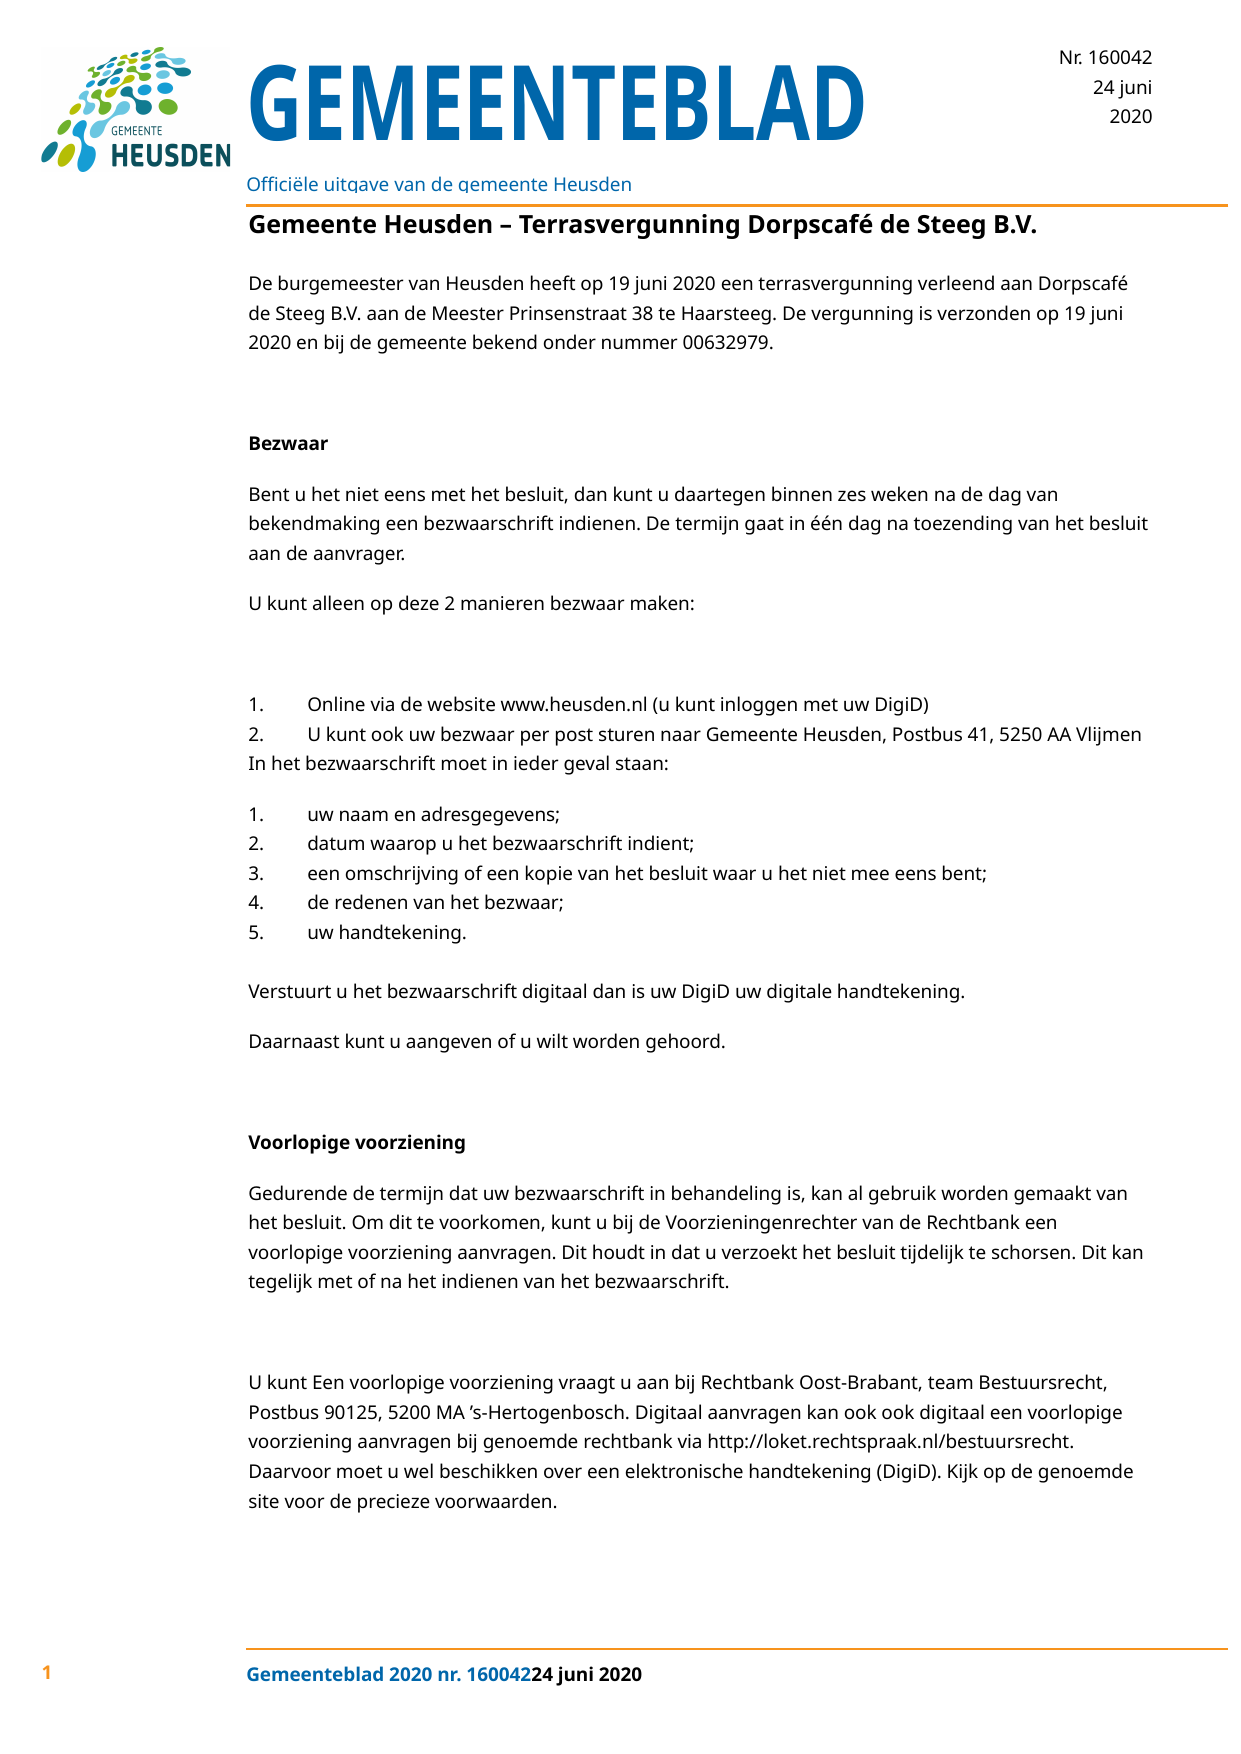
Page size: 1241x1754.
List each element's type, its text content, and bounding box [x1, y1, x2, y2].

list uw naam en adresgegevens; [248, 801, 1152, 826]
text Bent u het niet eens met het besluit, dan kunt u daartegen binnen zes weken na de dag van bekendmaking een bezwaarschrift indienen. De termijn gaat in één dag na toezending van het besluit aan de aanvrager. [248, 481, 1152, 566]
text De burgemeester van Heusden heeft op 19 juni 2020 een terrasvergunning verleend aan Dorpscafé de Steeg B.V. aan de Meester Prinsenstraat 38 te Haarsteeg. De vergunning is verzonden op 19 juni 2020 en bij de gemeente bekend onder nummer 00632979. [248, 270, 1152, 355]
picture [41, 47, 231, 172]
text Bezwaar [248, 430, 1152, 456]
list de redenen van het bezwaar; [248, 889, 1152, 915]
text Gedurende de termijn dat uw bezwaarschrift in behandeling is, kan al gebruik worden gemaakt van het besluit. Om dit te voorkomen, kunt u bij de Voorzieningenrechter van de Rechtbank een voorlopige voorziening aanvragen. Dit houdt in dat u verzoekt het besluit tijdelijk te schorsen. Dit kan tegelijk met of na het indienen van het bezwaarschrift. [248, 1180, 1152, 1294]
list datum waarop u het bezwaarschrift indient; [248, 830, 1152, 856]
text Daarnaast kunt u aangeven of u wilt worden gehoord. [248, 1029, 1152, 1054]
text Gemeente Heusden – Terrasvergunning Dorpscafé de Steeg B.V. [248, 207, 1152, 241]
text Verstuurt u het bezwaarschrift digitaal dan is uw DigiD uw digitale handtekening. [248, 978, 1152, 1004]
list uw handtekening. [248, 919, 1152, 945]
list een omschrijving of een kopie van het besluit waar u het niet mee eens bent; [248, 860, 1152, 886]
list Online via de website www.heusden.nl (u kunt inloggen met uw DigiD) [248, 691, 1152, 717]
text In het bezwaarschrift moet in ieder geval staan: [248, 750, 1152, 776]
list U kunt ook uw bezwaar per post sturen naar Gemeente Heusden, Postbus 41, 5250 AA Vlijmen [248, 721, 1152, 746]
text U kunt alleen op deze 2 manieren bezwaar maken: [248, 590, 1152, 616]
text Voorlopige voorziening [248, 1129, 1152, 1155]
text U kunt Een voorlopige voorziening vraagt u aan bij Rechtbank Oost-Brabant, team Bestuursrecht, Postbus 90125, 5200 MA ’s-Hertogenbosch. Digitaal aanvragen kan ook ook digitaal een voorlopige voorziening aanvragen bij genoemde rechtbank via http://loket.rechtspraak.nl/bestuursrecht. Daarvoor moet u wel beschikken over een elektronische handtekening (DigiD). Kijk op de genoemde site voor de precieze voorwaarden. [248, 1369, 1152, 1513]
